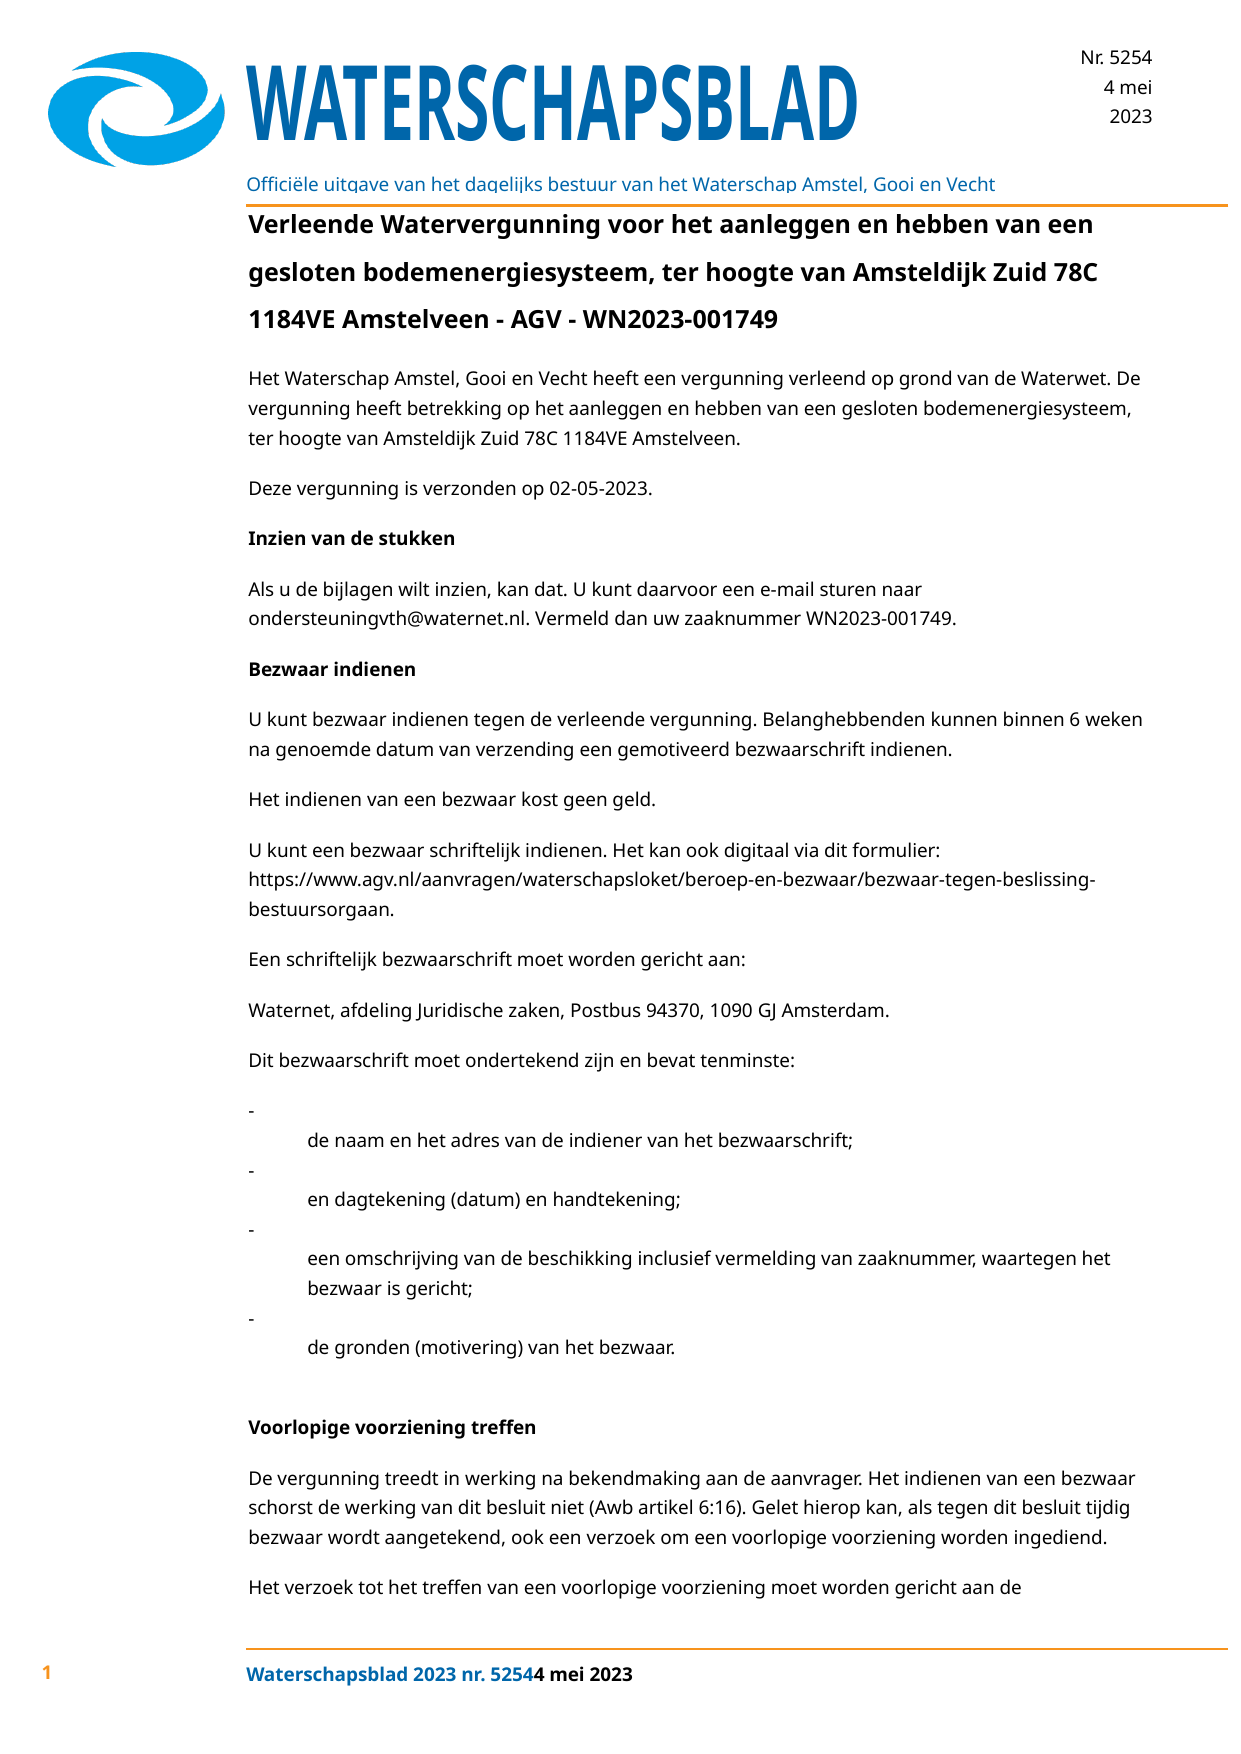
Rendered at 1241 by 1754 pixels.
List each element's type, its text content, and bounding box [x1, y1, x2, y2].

list een omschrijving van de beschikking inclusief vermelding van zaaknummer, waartegen het bezwaar is gericht; [248, 1246, 1152, 1301]
text Het Waterschap Amstel, Gooi en Vecht heeft een vergunning verleend op grond van de Waterwet. De vergunning heeft betrekking op het aanleggen en hebben van een gesloten bodemenergiesysteem, ter hoogte van Amsteldijk Zuid 78C 1184VE Amstelveen. [248, 366, 1152, 450]
text Verleende Watervergunning voor het aanleggen en hebben van een gesloten bodemenergiesysteem, ter hoogte van Amsteldijk Zuid 78C 1184VE Amstelveen - AGV - WN2023-001749 [248, 207, 1152, 336]
text Bezwaar indienen [248, 656, 1152, 682]
list de gronden (motivering) van het bezwaar. [248, 1334, 1152, 1360]
text Het indienen van een bezwaar kost geen geld. [248, 786, 1152, 812]
text Dit bezwaarschrift moet ondertekend zijn en bevat tenminste: [248, 1047, 1152, 1073]
text Het verzoek tot het treffen van een voorlopige voorziening moet worden gericht aan de [248, 1574, 1152, 1600]
text Als u de bijlagen wilt inzien, kan dat. U kunt daarvoor een e-mail sturen naar ondersteuningvth@waternet.nl. Vermeld dan uw zaaknummer WN2023-001749. [248, 576, 1152, 631]
text Waternet, afdeling Juridische zaken, Postbus 94370, 1090 GJ Amsterdam. [248, 997, 1152, 1022]
list en dagtekening (datum) en handtekening; [248, 1186, 1152, 1212]
text Voorlopige voorziening treffen [248, 1414, 1152, 1440]
text U kunt een bezwaar schriftelijk indienen. Het kan ook digitaal via dit formulier: https://www.agv.nl/aanvragen/waterschapsloket/beroep-en-bezwaar/bezwaar-tegen-beslissing-bestuursorgaan. [248, 837, 1152, 922]
text De vergunning treedt in werking na bekendmaking aan de aanvrager. Het indienen van een bezwaar schorst de werking van dit besluit niet (Awb artikel 6:16). Gelet hierop kan, als tegen dit besluit tijdig bezwaar wordt aangetekend, ook een verzoek om een voorlopige voorziening worden ingediend. [248, 1465, 1152, 1549]
text U kunt bezwaar indienen tegen de verleende vergunning. Belanghebbenden kunnen binnen 6 weken na genoemde datum van verzending een gemotiveerd bezwaarschrift indienen. [248, 706, 1152, 762]
list de naam en het adres van de indiener van het bezwaarschrift; [248, 1127, 1152, 1153]
text Inzien van de stukken [248, 526, 1152, 551]
picture [41, 47, 231, 172]
text Een schriftelijk bezwaarschrift moet worden gericht aan: [248, 946, 1152, 972]
text Deze vergunning is verzonden op 02-05-2023. [248, 475, 1152, 501]
